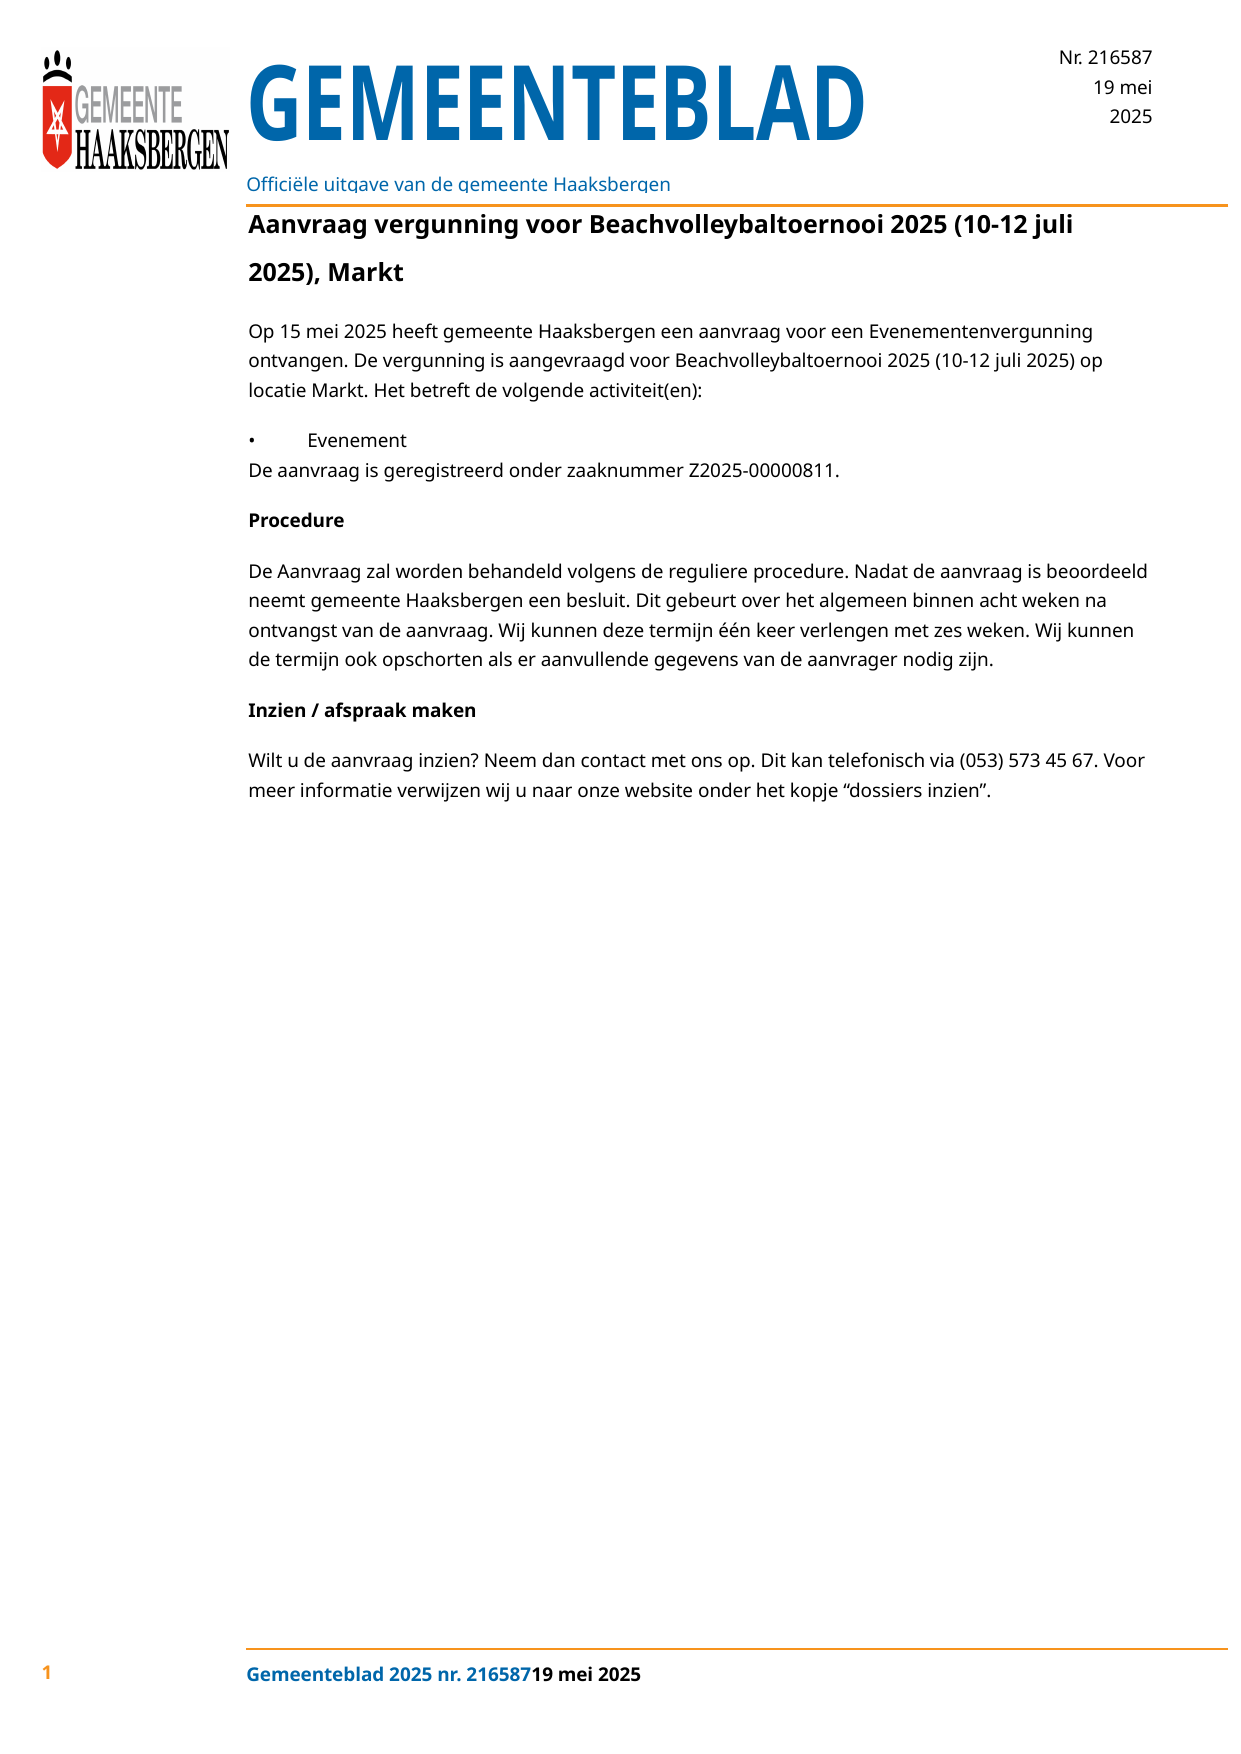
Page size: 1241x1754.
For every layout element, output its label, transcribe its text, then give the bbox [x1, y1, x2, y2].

text De Aanvraag zal worden behandeld volgens de reguliere procedure. Nadat de aanvraag is beoordeeld neemt gemeente Haaksbergen een besluit. Dit gebeurt over het algemeen binnen acht weken na ontvangst van de aanvraag. Wij kunnen deze termijn één keer verlengen met zes weken. Wij kunnen de termijn ook opschorten als er aanvullende gegevens van de aanvrager nodig zijn. [248, 558, 1152, 672]
list Evenement [248, 427, 1152, 453]
text Procedure [248, 507, 1152, 533]
text De aanvraag is geregistreerd onder zaaknummer Z2025-00000811. [248, 457, 1152, 483]
text Inzien / afspraak maken [248, 697, 1152, 723]
picture [41, 47, 231, 172]
text Wilt u de aanvraag inzien? Neem dan contact met ons op. Dit kan telefonisch via (053) 573 45 67. Voor meer informatie verwijzen wij u naar onze website onder het kopje “dossiers inzien”. [248, 747, 1152, 803]
text Op 15 mei 2025 heeft gemeente Haaksbergen een aanvraag voor een Evenementenvergunning ontvangen. De vergunning is aangevraagd voor Beachvolleybaltoernooi 2025 (10-12 juli 2025) op locatie Markt. Het betreft de volgende activiteit(en): [248, 318, 1152, 403]
text Aanvraag vergunning voor Beachvolleybaltoernooi 2025 (10-12 juli 2025), Markt [248, 207, 1152, 288]
